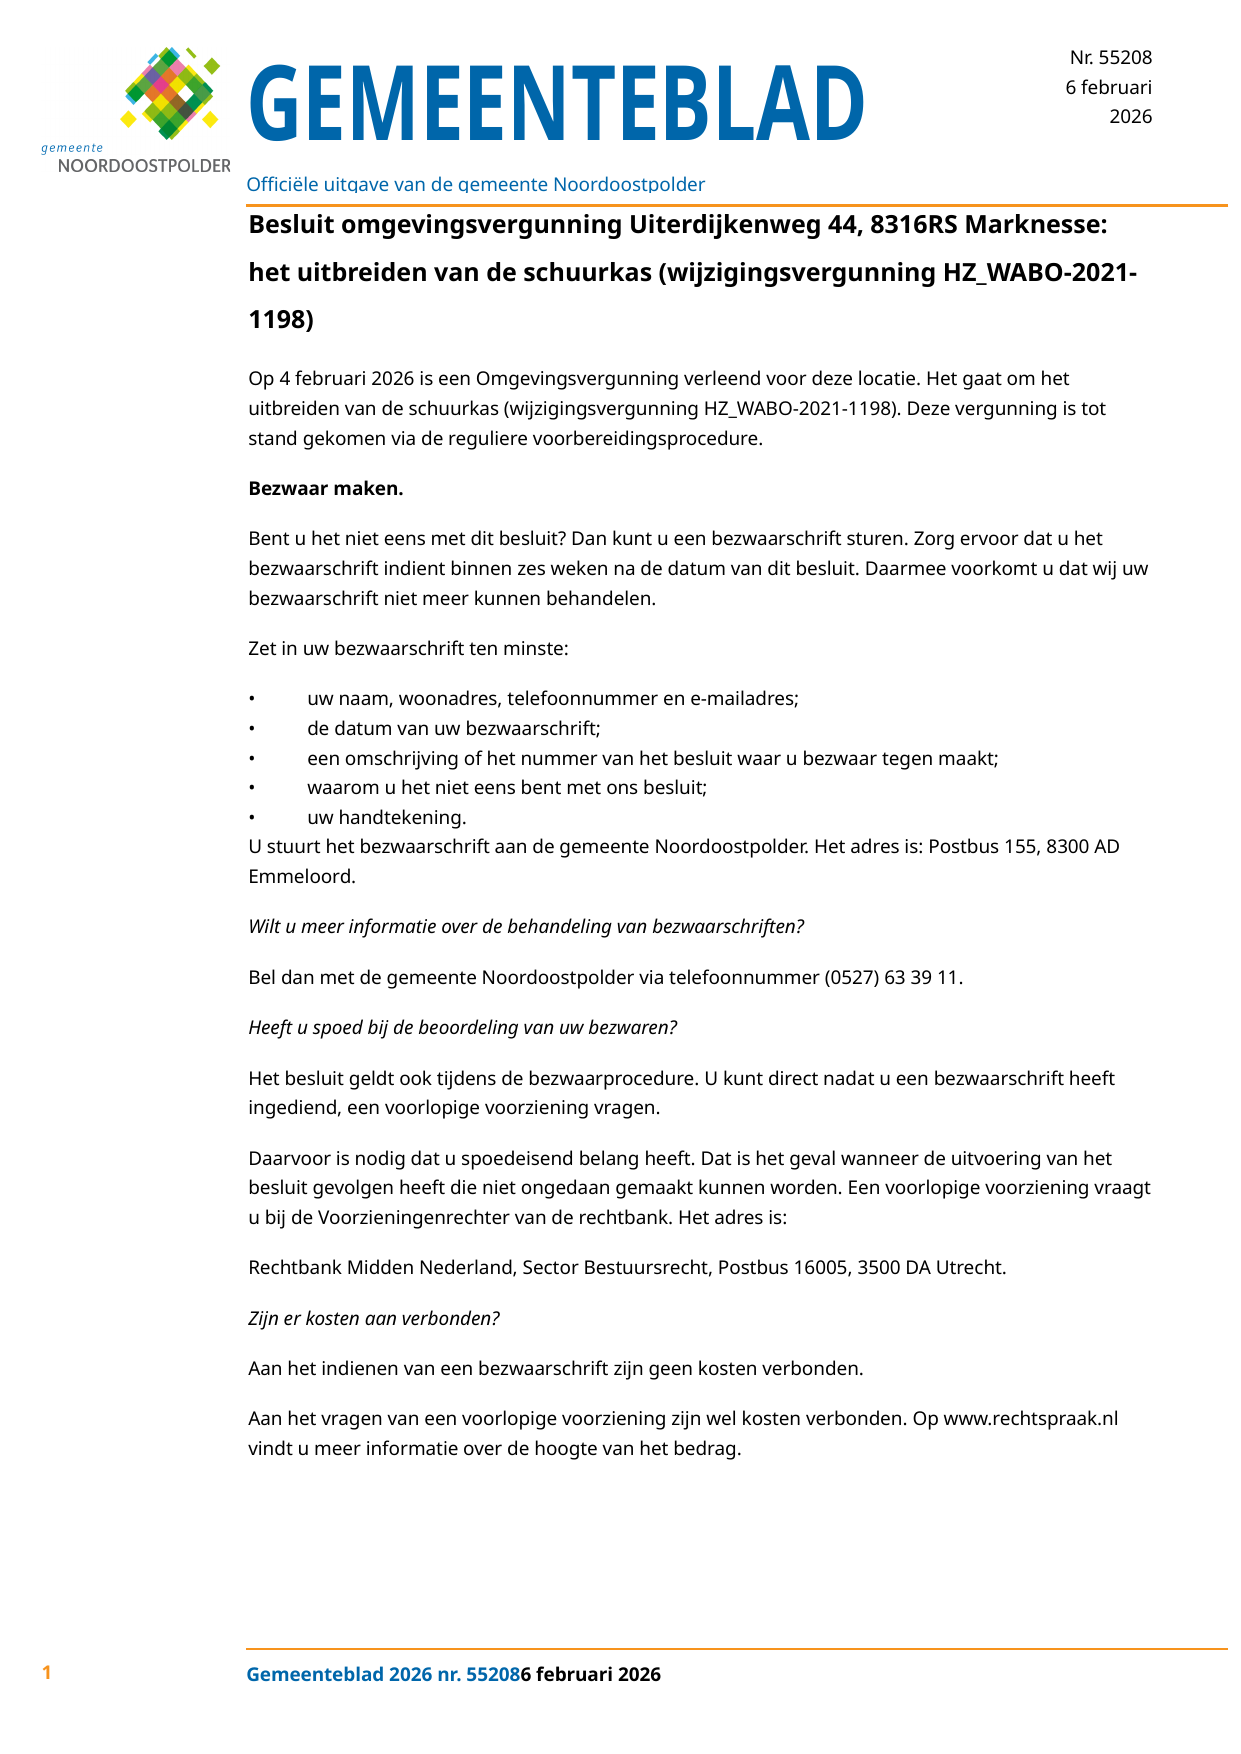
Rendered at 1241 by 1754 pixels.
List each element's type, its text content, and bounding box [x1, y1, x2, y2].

text Zijn er kosten aan verbonden? [248, 1305, 1152, 1330]
list een omschrijving of het nummer van het besluit waar u bezwaar tegen maakt; [248, 745, 1152, 770]
text Besluit omgevingsvergunning Uiterdijkenweg 44, 8316RS Marknesse: het uitbreiden van de schuurkas (wijzigingsvergunning HZ_WABO-2021-1198) [248, 207, 1152, 336]
text Zet in uw bezwaarschrift ten minste: [248, 635, 1152, 661]
text Het besluit geldt ook tijdens de bezwaarprocedure. U kunt direct nadat u een bezwaarschrift heeft ingediend, een voorlopige voorziening vragen. [248, 1065, 1152, 1120]
text U stuurt het bezwaarschrift aan de gemeente Noordoostpolder. Het adres is: Postbus 155, 8300 AD Emmeloord. [248, 833, 1152, 889]
text Bezwaar maken. [248, 475, 1152, 501]
text Op 4 februari 2026 is een Omgevingsvergunning verleend voor deze locatie. Het gaat om het uitbreiden van de schuurkas (wijzigingsvergunning HZ_WABO-2021-1198). Deze vergunning is tot stand gekomen via de reguliere voorbereidingsprocedure. [248, 366, 1152, 450]
list de datum van uw bezwaarschrift; [248, 715, 1152, 741]
list waarom u het niet eens bent met ons besluit; [248, 774, 1152, 800]
text Aan het indienen van een bezwaarschrift zijn geen kosten verbonden. [248, 1355, 1152, 1381]
list uw handtekening. [248, 804, 1152, 829]
text Heeft u spoed bij de beoordeling van uw bezwaren? [248, 1014, 1152, 1040]
text Aan het vragen van een voorlopige voorziening zijn wel kosten verbonden. Op www.rechtspraak.nl vindt u meer informatie over de hoogte van het bedrag. [248, 1406, 1152, 1461]
picture [41, 47, 231, 172]
text Bel dan met de gemeente Noordoostpolder via telefoonnummer (0527) 63 39 11. [248, 964, 1152, 989]
text Rechtbank Midden Nederland, Sector Bestuursrecht, Postbus 16005, 3500 DA Utrecht. [248, 1254, 1152, 1280]
text Bent u het niet eens met dit besluit? Dan kunt u een bezwaarschrift sturen. Zorg ervoor dat u het bezwaarschrift indient binnen zes weken na de datum van dit besluit. Daarmee voorkomt u dat wij uw bezwaarschrift niet meer kunnen behandelen. [248, 526, 1152, 610]
list uw naam, woonadres, telefoonnummer en e-mailadres; [248, 686, 1152, 711]
text Daarvoor is nodig dat u spoedeisend belang heeft. Dat is het geval wanneer de uitvoering van het besluit gevolgen heeft die niet ongedaan gemaakt kunnen worden. Een voorlopige voorziening vraagt u bij de Voorzieningenrechter van de rechtbank. Het adres is: [248, 1145, 1152, 1229]
text Wilt u meer informatie over de behandeling van bezwaarschriften? [248, 913, 1152, 939]
